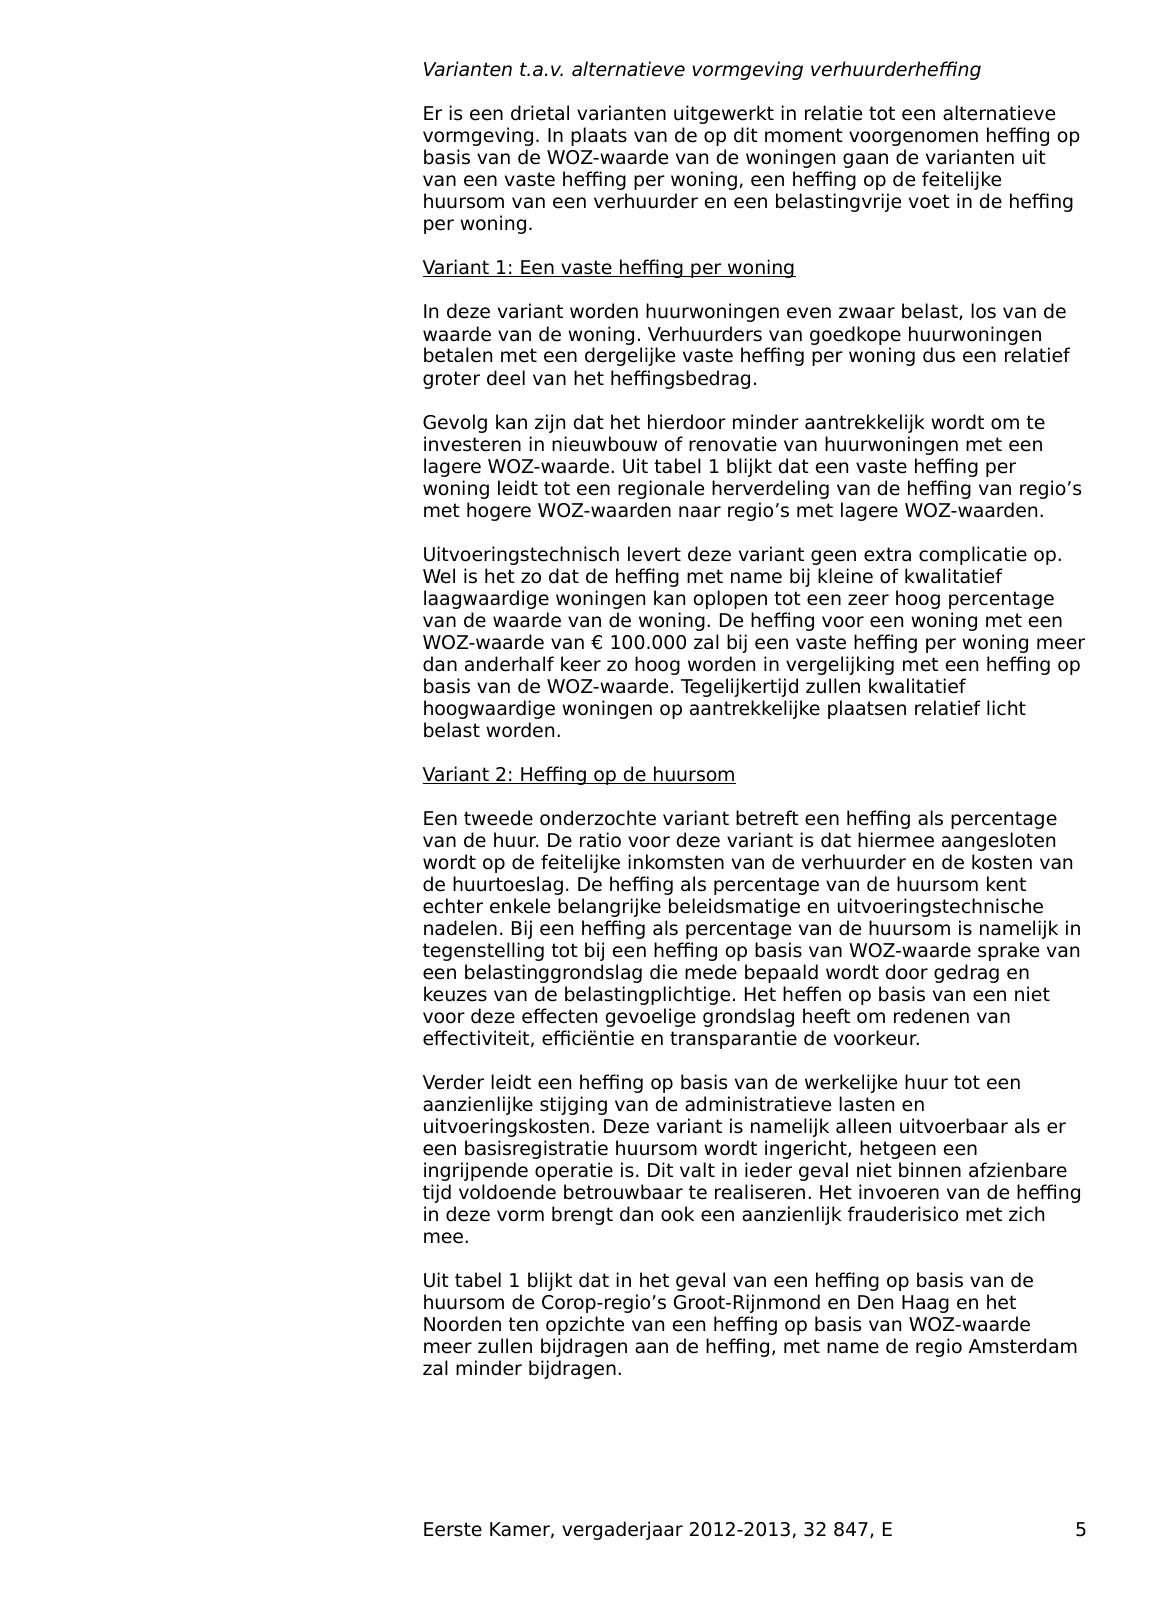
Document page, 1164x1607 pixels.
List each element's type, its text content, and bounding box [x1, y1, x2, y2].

text Een tweede onderzochte variant betreft een heffing als percentage van de huur. De ratio voor deze variant is dat hiermee aangesloten wordt op de feitelijke inkomsten van de verhuurder en de kosten van de huurtoeslag. De heffing als percentage van de huursom kent echter enkele belangrijke beleidsmatige en uitvoeringstechnische nadelen. Bij een heffing als percentage van de huursom is namelijk in tegenstelling tot bij een heffing op basis van WOZ-waarde sprake van een belastinggrondslag die mede bepaald wordt door gedrag en keuzes van de belastingplichtige. Het heffen op basis van een niet voor deze effecten gevoelige grondslag heeft om redenen van effectiviteit, efficiëntie en transparantie de voorkeur. [422, 808, 1087, 1049]
text Er is een drietal varianten uitgewerkt in relatie tot een alternatieve vormgeving. In plaats van de op dit moment voorgenomen heffing op basis van de WOZ-waarde van de woningen gaan de varianten uit van een vaste heffing per woning, een heffing op de feitelijke huursom van een verhuurder en een belastingvrije voet in de heffing per woning. [422, 103, 1087, 235]
text Verder leidt een heffing op basis van de werkelijke huur tot een aanzienlijke stijging van de administratieve lasten en uitvoeringskosten. Deze variant is namelijk alleen uitvoerbaar als er een basisregistratie huursom wordt ingericht, hetgeen een ingrijpende operatie is. Dit valt in ieder geval niet binnen afzienbare tijd voldoende betrouwbaar te realiseren. Het invoeren van de heffing in deze vorm brengt dan ook een aanzienlijk frauderisico met zich mee. [422, 1072, 1087, 1248]
text Uitvoeringstechnisch levert deze variant geen extra complicatie op. Wel is het zo dat de heffing met name bij kleine of kwalitatief laagwaardige woningen kan oplopen tot een zeer hoog percentage van de waarde van de woning. De heffing voor een woning met een WOZ-waarde van € 100.000 zal bij een vaste heffing per woning meer dan anderhalf keer zo hoog worden in vergelijking met een heffing op basis van de WOZ-waarde. Tegelijkertijd zullen kwalitatief hoogwaardige woningen op aantrekkelijke plaatsen relatief licht belast worden. [422, 544, 1087, 741]
text Gevolg kan zijn dat het hierdoor minder aantrekkelijk wordt om te investeren in nieuwbouw of renovatie van huurwoningen met een lagere WOZ-waarde. Uit tabel 1 blijkt dat een vaste heffing per woning leidt tot een regionale herverdeling van de heffing van regio’s met hogere WOZ-waarden naar regio’s met lagere WOZ-waarden. [422, 412, 1087, 521]
text Uit tabel 1 blijkt dat in het geval van een heffing op basis van de huursom de Corop-regio’s Groot-Rijnmond en Den Haag en het Noorden ten opzichte van een heffing op basis van WOZ-waarde meer zullen bijdragen aan de heffing, met name de regio Amsterdam zal minder bijdragen. [422, 1270, 1087, 1380]
text In deze variant worden huurwoningen even zwaar belast, los van de waarde van de woning. Verhuurders van goedkope huurwoningen betalen met een dergelijke vaste heffing per woning dus een relatief groter deel van het heffingsbedrag. [422, 301, 1087, 389]
subtitle Varianten t.a.v. alternatieve vormgeving verhuurderheffing [422, 59, 1087, 81]
subtitle Variant 2: Heffing op de huursom [422, 764, 1087, 786]
subtitle Variant 1: Een vaste heffing per woning [422, 257, 1087, 279]
